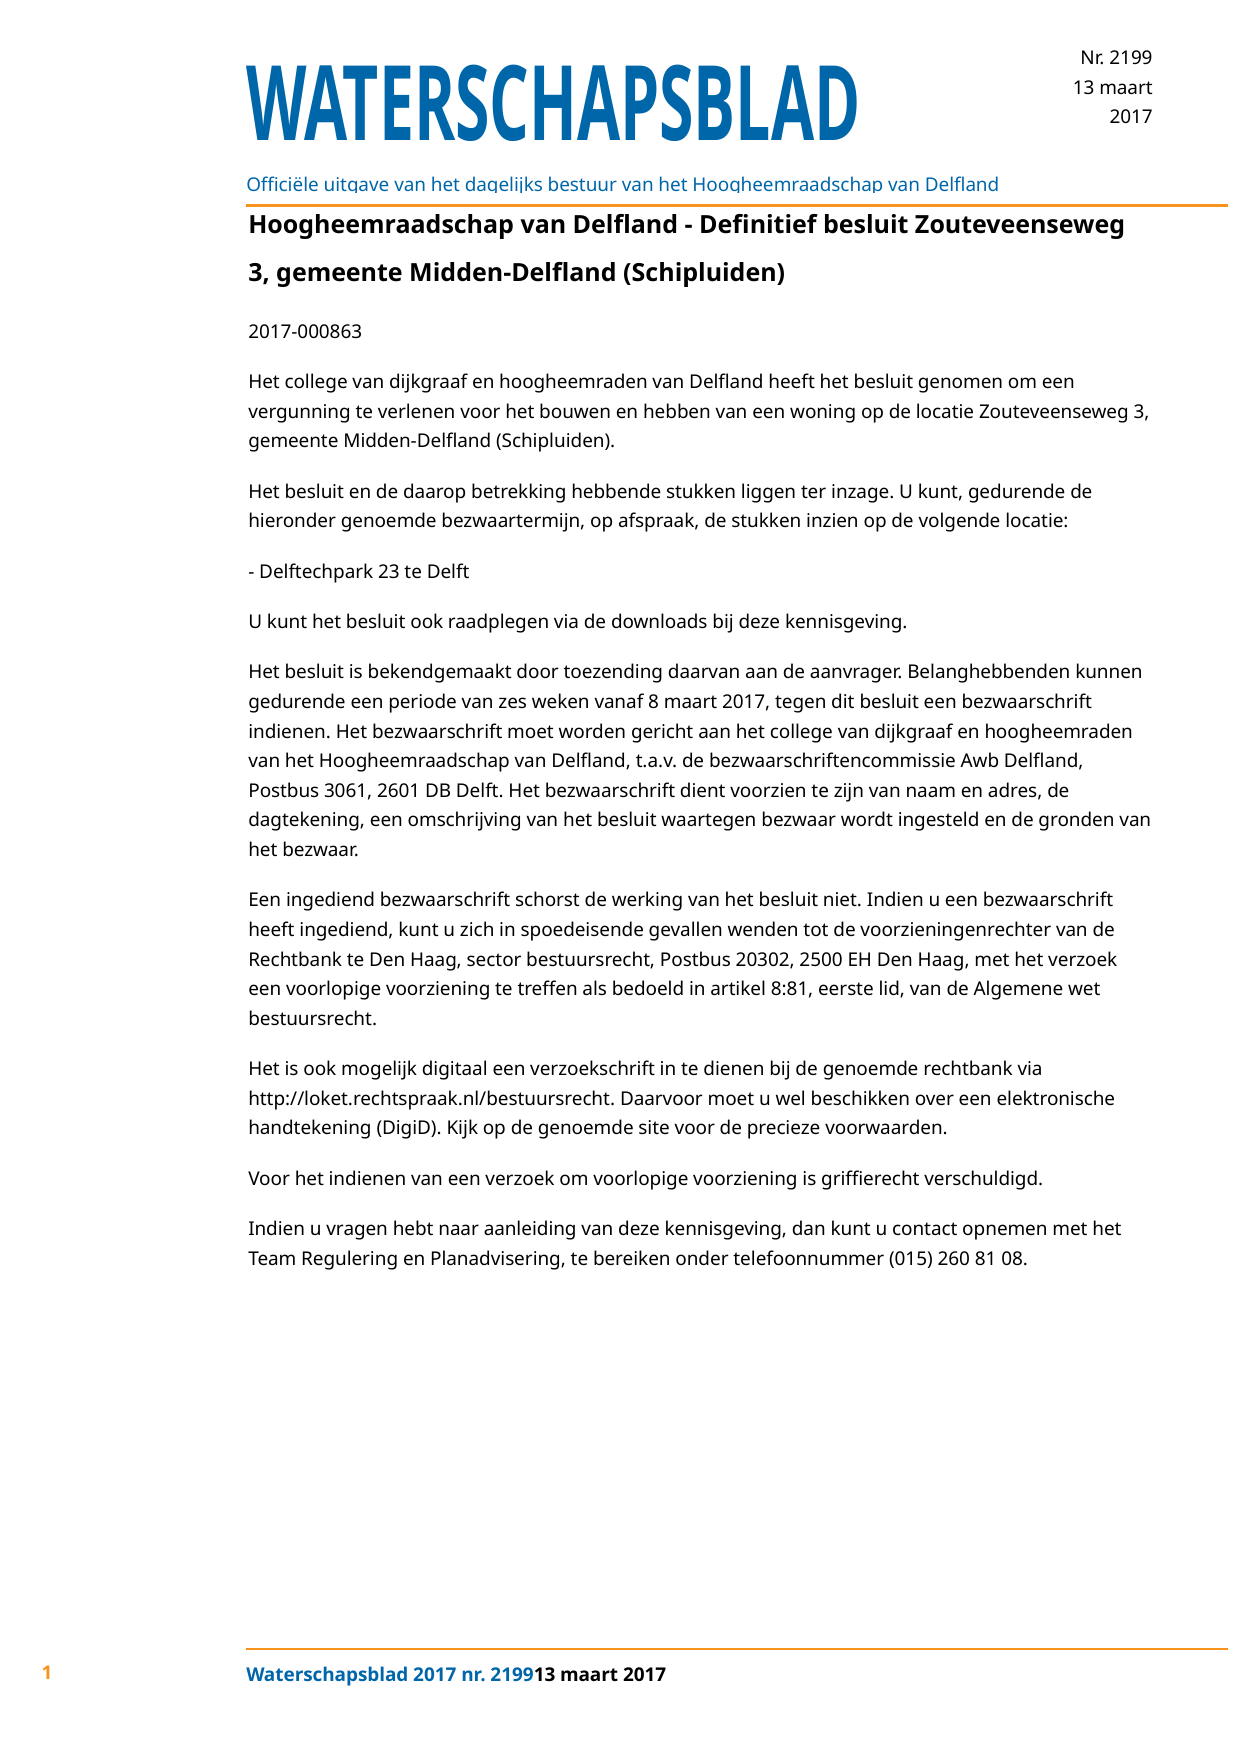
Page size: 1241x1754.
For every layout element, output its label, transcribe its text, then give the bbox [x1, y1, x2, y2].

picture [41, 47, 231, 172]
text - Delftechpark 23 te Delft [248, 558, 1152, 584]
text Het college van dijkgraaf en hoogheemraden van Delfland heeft het besluit genomen om een vergunning te verlenen voor het bouwen en hebben van een woning op de locatie Zouteveenseweg 3, gemeente Midden-Delfland (Schipluiden). [248, 368, 1152, 453]
text Indien u vragen hebt naar aanleiding van deze kennisgeving, dan kunt u contact opnemen met het Team Regulering en Planadvisering, te bereiken onder telefoonnummer (015) 260 81 08. [248, 1215, 1152, 1271]
text 2017-000863 [248, 318, 1152, 344]
text Hoogheemraadschap van Delfland - Definitief besluit Zouteveenseweg 3, gemeente Midden-Delfland (Schipluiden) [248, 207, 1152, 288]
text Het besluit is bekendgemaakt door toezending daarvan aan de aanvrager. Belanghebbenden kunnen gedurende een periode van zes weken vanaf 8 maart 2017, tegen dit besluit een bezwaarschrift indienen. Het bezwaarschrift moet worden gericht aan het college van dijkgraaf en hoogheemraden van het Hoogheemraadschap van Delfland, t.a.v. de bezwaarschriftencommissie Awb Delfland, Postbus 3061, 2601 DB Delft. Het bezwaarschrift dient voorzien te zijn van naam en adres, de dagtekening, een omschrijving van het besluit waartegen bezwaar wordt ingesteld en de gronden van het bezwaar. [248, 659, 1152, 862]
text U kunt het besluit ook raadplegen via de downloads bij deze kennisgeving. [248, 608, 1152, 634]
text Het is ook mogelijk digitaal een verzoekschrift in te dienen bij de genoemde rechtbank via http://loket.rechtspraak.nl/bestuursrecht. Daarvoor moet u wel beschikken over een elektronische handtekening (DigiD). Kijk op de genoemde site voor de precieze voorwaarden. [248, 1055, 1152, 1140]
text Het besluit en de daarop betrekking hebbende stukken liggen ter inzage. U kunt, gedurende de hieronder genoemde bezwaartermijn, op afspraak, de stukken inzien op de volgende locatie: [248, 478, 1152, 533]
text Een ingediend bezwaarschrift schorst de werking van het besluit niet. Indien u een bezwaarschrift heeft ingediend, kunt u zich in spoedeisende gevallen wenden tot de voorzieningenrechter van de Rechtbank te Den Haag, sector bestuursrecht, Postbus 20302, 2500 EH Den Haag, met het verzoek een voorlopige voorziening te treffen als bedoeld in artikel 8:81, eerste lid, van de Algemene wet bestuursrecht. [248, 887, 1152, 1031]
text Voor het indienen van een verzoek om voorlopige voorziening is griffierecht verschuldigd. [248, 1165, 1152, 1191]
